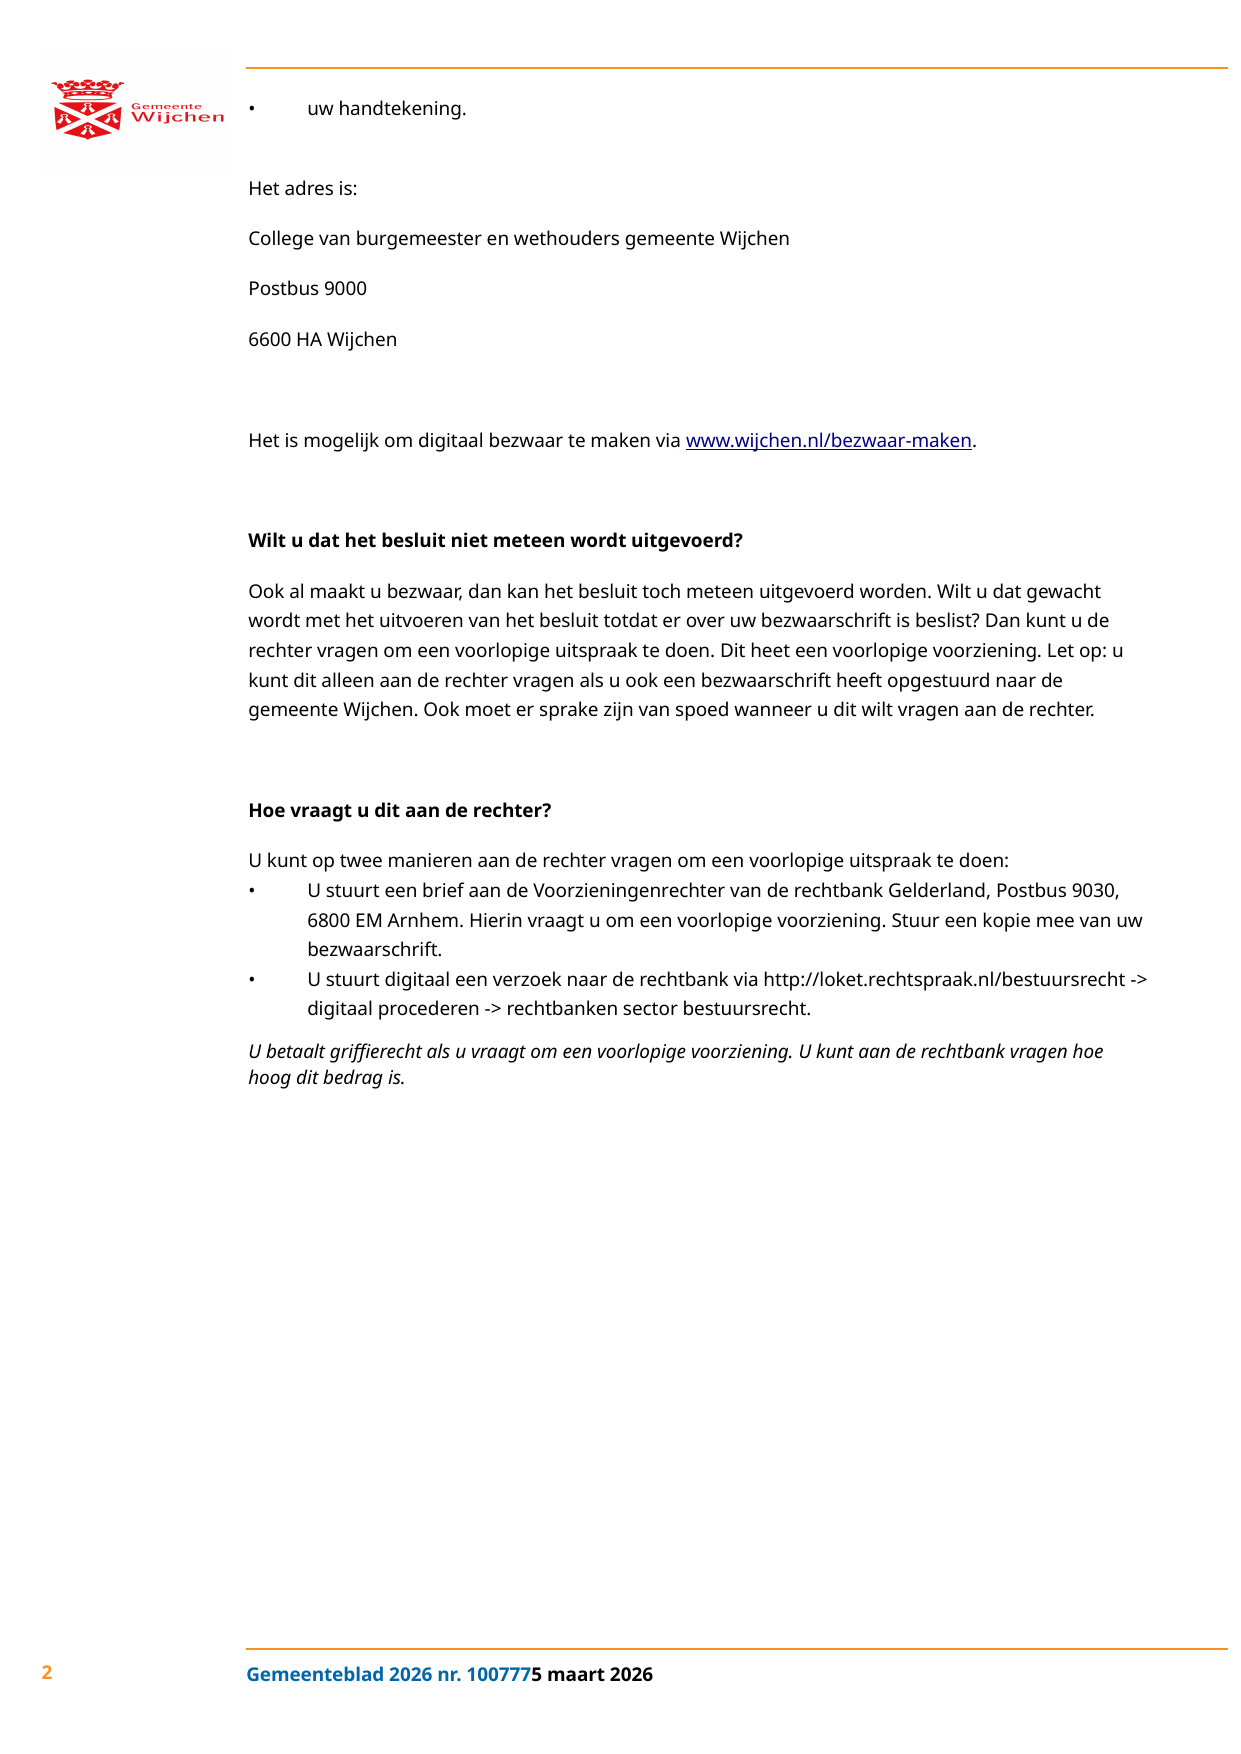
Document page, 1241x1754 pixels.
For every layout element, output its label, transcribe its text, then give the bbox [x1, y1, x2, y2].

text Wilt u dat het besluit niet meteen wordt uitgevoerd? [248, 528, 1152, 553]
list uw handtekening. [248, 95, 1152, 121]
text College van burgemeester en wethouders gemeente Wijchen [248, 225, 1152, 251]
text Hoe vraagt u dit aan de rechter? [248, 797, 1152, 823]
picture [41, 47, 231, 172]
text Het adres is: [248, 175, 1152, 201]
text 6600 HA Wijchen [248, 326, 1152, 352]
text Postbus 9000 [248, 276, 1152, 301]
list U stuurt een brief aan de Voorzieningenrechter van de rechtbank Gelderland, Postbus 9030, 6800 EM Arnhem. Hierin vraagt u om een voorlopige voorziening. Stuur een kopie mee van uw bezwaarschrift. [248, 877, 1152, 962]
text Ook al maakt u bezwaar, dan kan het besluit toch meteen uitgevoerd worden. Wilt u dat gewacht wordt met het uitvoeren van het besluit totdat er over uw bezwaarschrift is beslist? Dan kunt u de rechter vragen om een voorlopige uitspraak te doen. Dit heet een voorlopige voorziening. Let op: u kunt dit alleen aan de rechter vragen als u ook een bezwaarschrift heeft opgestuurd naar de gemeente Wijchen. Ook moet er sprake zijn van spoed wanneer u dit wilt vragen aan de rechter. [248, 578, 1152, 722]
list U stuurt digitaal een verzoek naar de rechtbank via http://loket.rechtspraak.nl/bestuursrecht -> digitaal procederen -> rechtbanken sector bestuursrecht. [248, 966, 1152, 1021]
text Het is mogelijk om digitaal bezwaar te maken via www.wijchen.nl/bezwaar-maken. [248, 427, 1152, 453]
text U betaalt griffierecht als u vraagt om een voorlopige voorziening. U kunt aan de rechtbank vragen hoe hoog dit bedrag is. [248, 1039, 1152, 1090]
text U kunt op twee manieren aan de rechter vragen om een voorlopige uitspraak te doen: [248, 848, 1152, 873]
